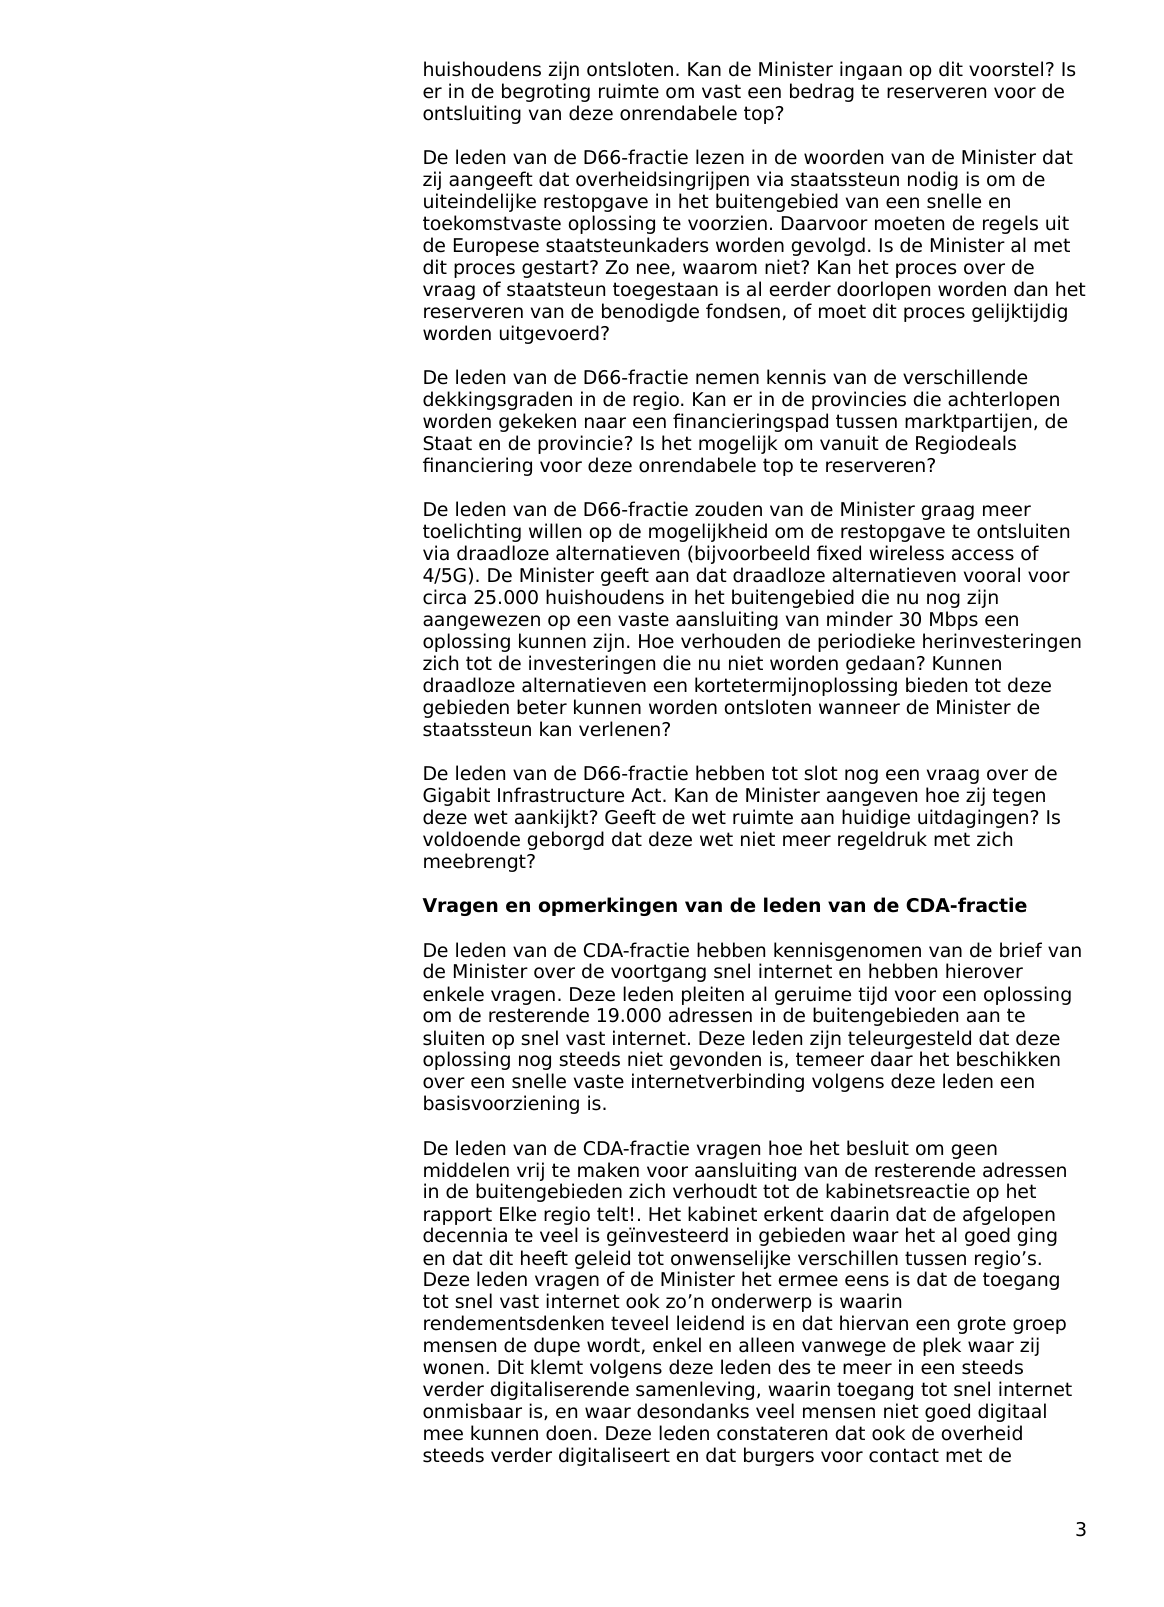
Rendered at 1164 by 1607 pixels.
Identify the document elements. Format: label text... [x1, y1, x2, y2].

text De leden van de D66-fractie nemen kennis van de verschillende dekkingsgraden in de regio. Kan er in de provincies die achterlopen worden gekeken naar een financieringspad tussen marktpartijen, de Staat en de provincie? Is het mogelijk om vanuit de Regiodeals financiering voor deze onrendabele top te reserveren? [422, 367, 1087, 477]
text huishoudens zijn ontsloten. Kan de Minister ingaan op dit voorstel? Is er in de begroting ruimte om vast een bedrag te reserveren voor de ontsluiting van deze onrendabele top? [422, 59, 1087, 125]
text De leden van de CDA-fractie hebben kennisgenomen van de brief van de Minister over de voortgang snel internet en hebben hierover enkele vragen. Deze leden pleiten al geruime tijd voor een oplossing om de resterende 19.000 adressen in de buitengebieden aan te sluiten op snel vast internet. Deze leden zijn teleurgesteld dat deze oplossing nog steeds niet gevonden is, temeer daar het beschikken over een snelle vaste internetverbinding volgens deze leden een basisvoorziening is. [422, 939, 1087, 1115]
text De leden van de D66-fractie lezen in de woorden van de Minister dat zij aangeeft dat overheidsingrijpen via staatssteun nodig is om de uiteindelijke restopgave in het buitengebied van een snelle en toekomstvaste oplossing te voorzien. Daarvoor moeten de regels uit de Europese staatsteunkaders worden gevolgd. Is de Minister al met dit proces gestart? Zo nee, waarom niet? Kan het proces over de vraag of staatsteun toegestaan is al eerder doorlopen worden dan het reserveren van de benodigde fondsen, of moet dit proces gelijktijdig worden uitgevoerd? [422, 147, 1087, 345]
text De leden van de D66-fractie zouden van de Minister graag meer toelichting willen op de mogelijkheid om de restopgave te ontsluiten via draadloze alternatieven (bijvoorbeeld fixed wireless access of 4/5G). De Minister geeft aan dat draadloze alternatieven vooral voor circa 25.000 huishoudens in het buitengebied die nu nog zijn aangewezen op een vaste aansluiting van minder 30 Mbps een oplossing kunnen zijn. Hoe verhouden de periodieke herinvesteringen zich tot de investeringen die nu niet worden gedaan? Kunnen draadloze alternatieven een kortetermijnoplossing bieden tot deze gebieden beter kunnen worden ontsloten wanneer de Minister de staatssteun kan verlenen? [422, 499, 1087, 741]
subtitle Vragen en opmerkingen van de leden van de CDA-fractie [422, 895, 1087, 917]
text De leden van de D66-fractie hebben tot slot nog een vraag over de Gigabit Infrastructure Act. Kan de Minister aangeven hoe zij tegen deze wet aankijkt? Geeft de wet ruimte aan huidige uitdagingen? Is voldoende geborgd dat deze wet niet meer regeldruk met zich meebrengt? [422, 763, 1087, 873]
text De leden van de CDA-fractie vragen hoe het besluit om geen middelen vrij te maken voor aansluiting van de resterende adressen in de buitengebieden zich verhoudt tot de kabinetsreactie op het rapport Elke regio telt!. Het kabinet erkent daarin dat de afgelopen decennia te veel is geïnvesteerd in gebieden waar het al goed ging en dat dit heeft geleid tot onwenselijke verschillen tussen regio’s. Deze leden vragen of de Minister het ermee eens is dat de toegang tot snel vast internet ook zo’n onderwerp is waarin rendementsdenken teveel leidend is en dat hiervan een grote groep mensen de dupe wordt, enkel en alleen vanwege de plek waar zij wonen. Dit klemt volgens deze leden des te meer in een steeds verder digitaliserende samenleving, waarin toegang tot snel internet onmisbaar is, en waar desondanks veel mensen niet goed digitaal mee kunnen doen. Deze leden constateren dat ook de overheid steeds verder digitaliseert en dat burgers voor contact met de [422, 1137, 1087, 1467]
